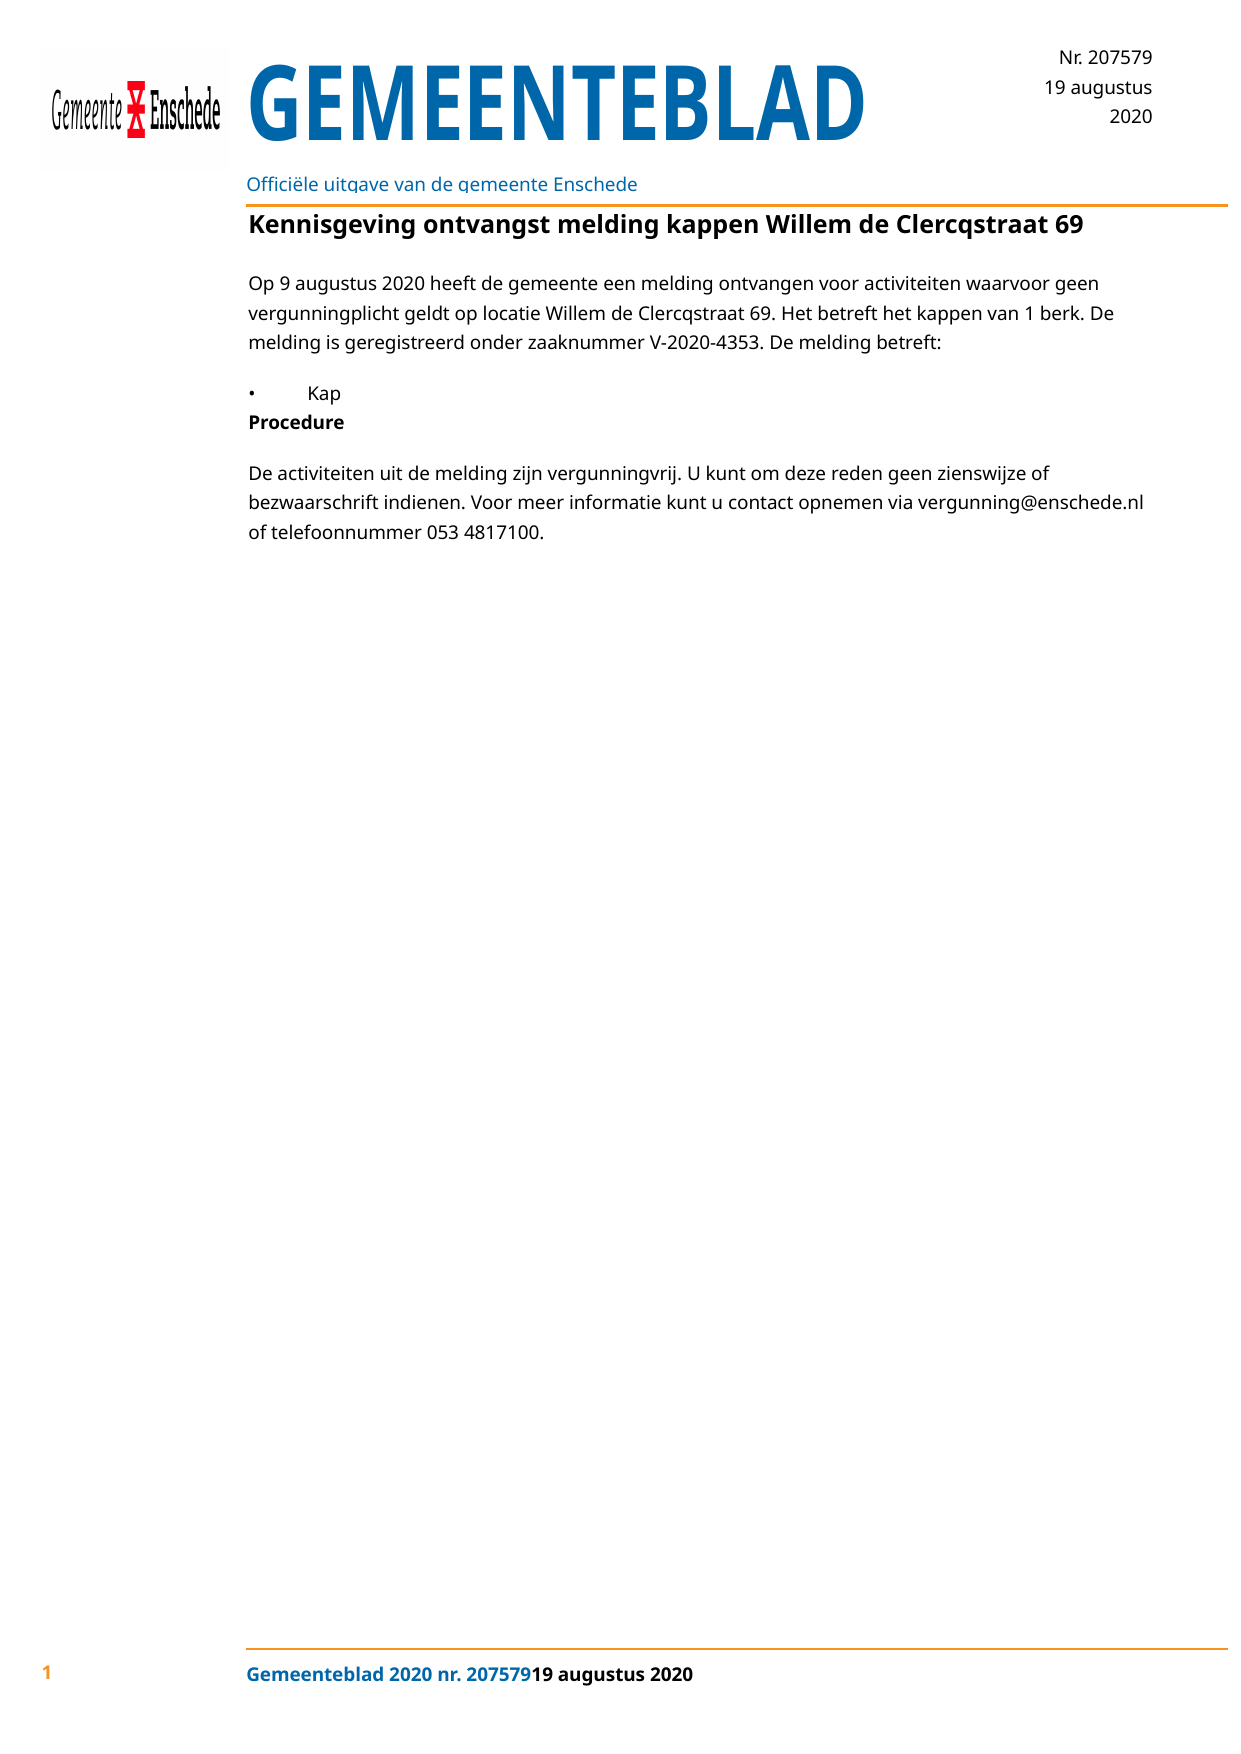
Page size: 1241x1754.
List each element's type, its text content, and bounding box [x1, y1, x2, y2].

picture [41, 47, 231, 172]
text Procedure [248, 409, 1152, 435]
text Kennisgeving ontvangst melding kappen Willem de Clercqstraat 69 [248, 207, 1152, 241]
text De activiteiten uit de melding zijn vergunningvrij. U kunt om deze reden geen zienswijze of bezwaarschrift indienen. Voor meer informatie kunt u contact opnemen via vergunning@enschede.nl of telefoonnummer 053 4817100. [248, 460, 1152, 545]
list Kap [248, 380, 1152, 406]
text Op 9 augustus 2020 heeft de gemeente een melding ontvangen voor activiteiten waarvoor geen vergunningplicht geldt op locatie Willem de Clercqstraat 69. Het betreft het kappen van 1 berk. De melding is geregistreerd onder zaaknummer V-2020-4353. De melding betreft: [248, 270, 1152, 355]
